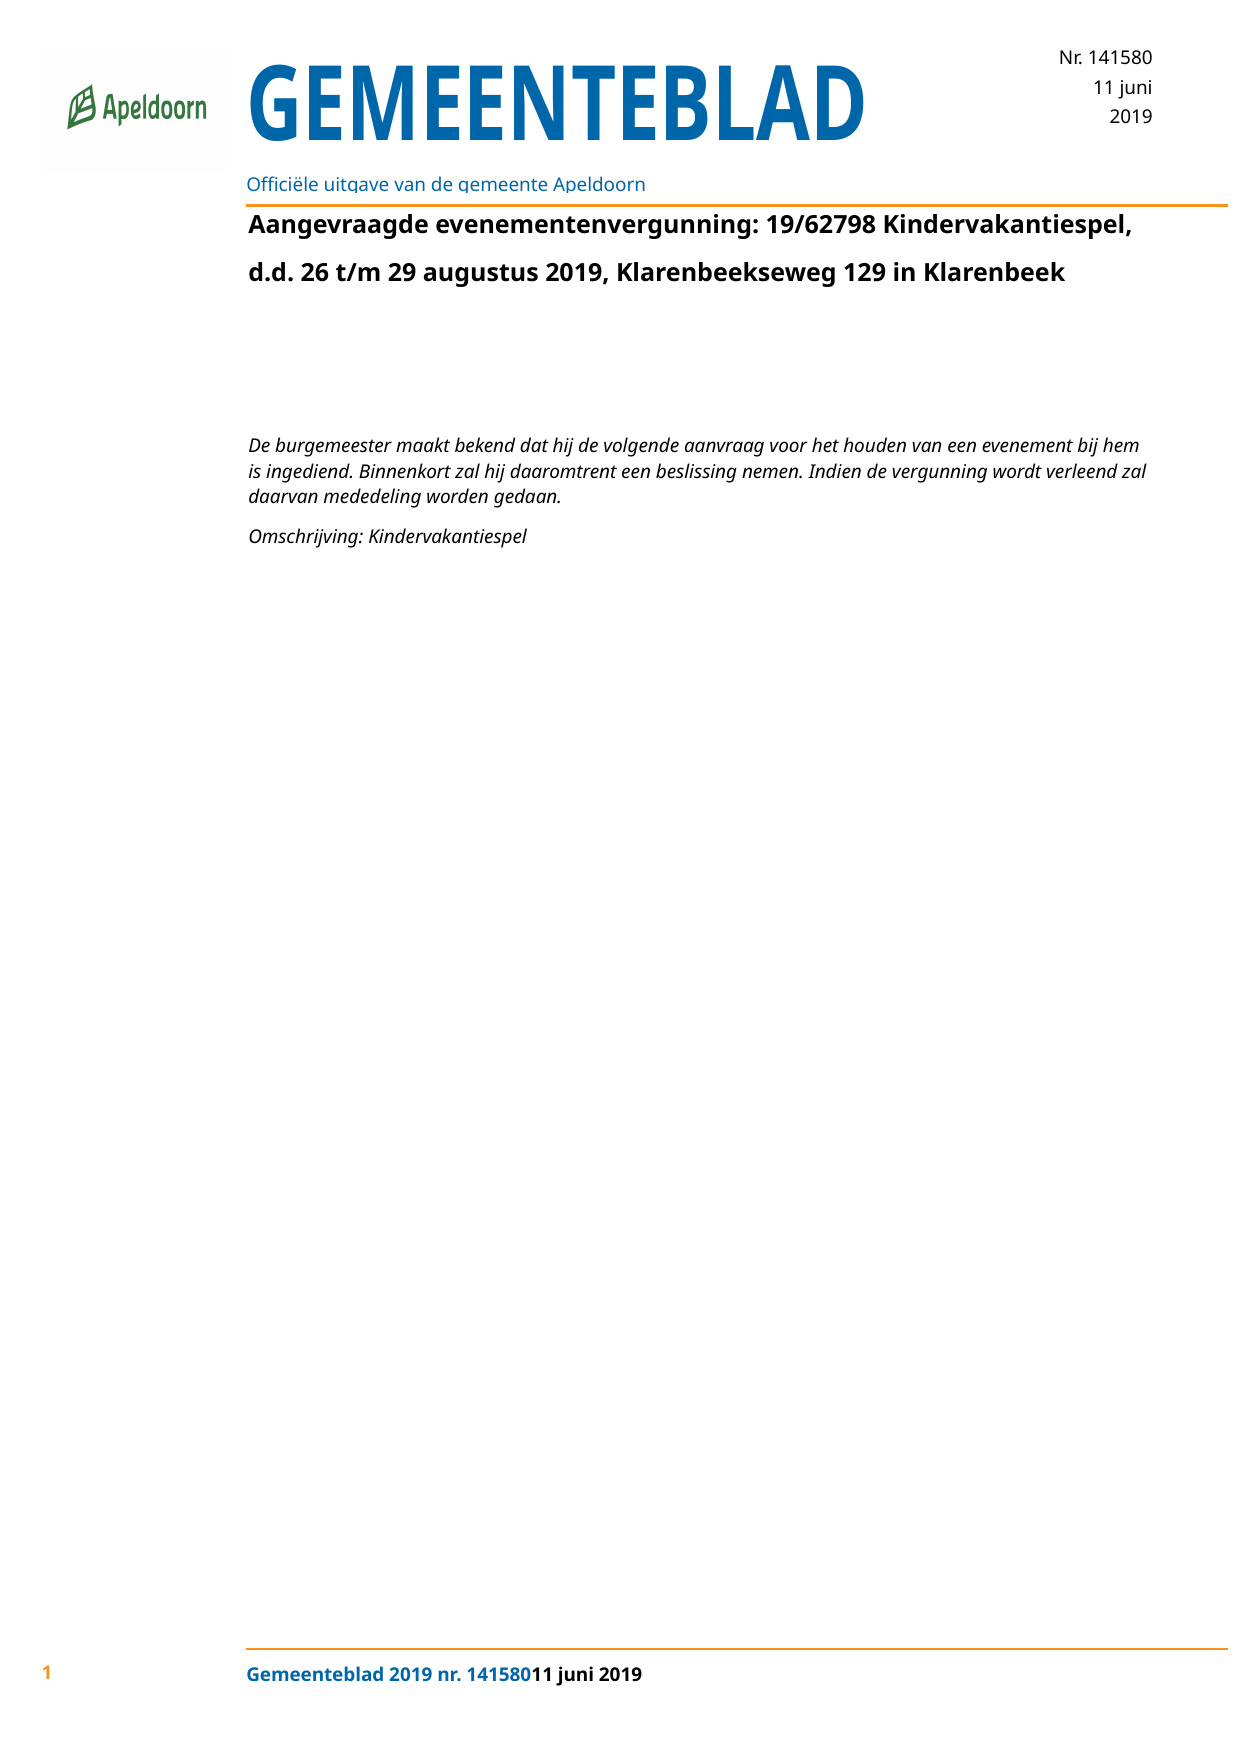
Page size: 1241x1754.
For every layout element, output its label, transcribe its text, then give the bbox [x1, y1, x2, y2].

text Aangevraagde evenementenvergunning: 19/62798 Kindervakantiespel, d.d. 26 t/m 29 augustus 2019, Klarenbeekseweg 129 in Klarenbeek [248, 207, 1152, 288]
text Omschrijving: Kindervakantiespel [248, 523, 1152, 549]
text De burgemeester maakt bekend dat hij de volgende aanvraag voor het houden van een evenement bij hem is ingediend. Binnenkort zal hij daaromtrent een beslissing nemen. Indien de vergunning wordt verleend zal daarvan mededeling worden gedaan. [248, 432, 1152, 509]
picture [41, 47, 231, 172]
